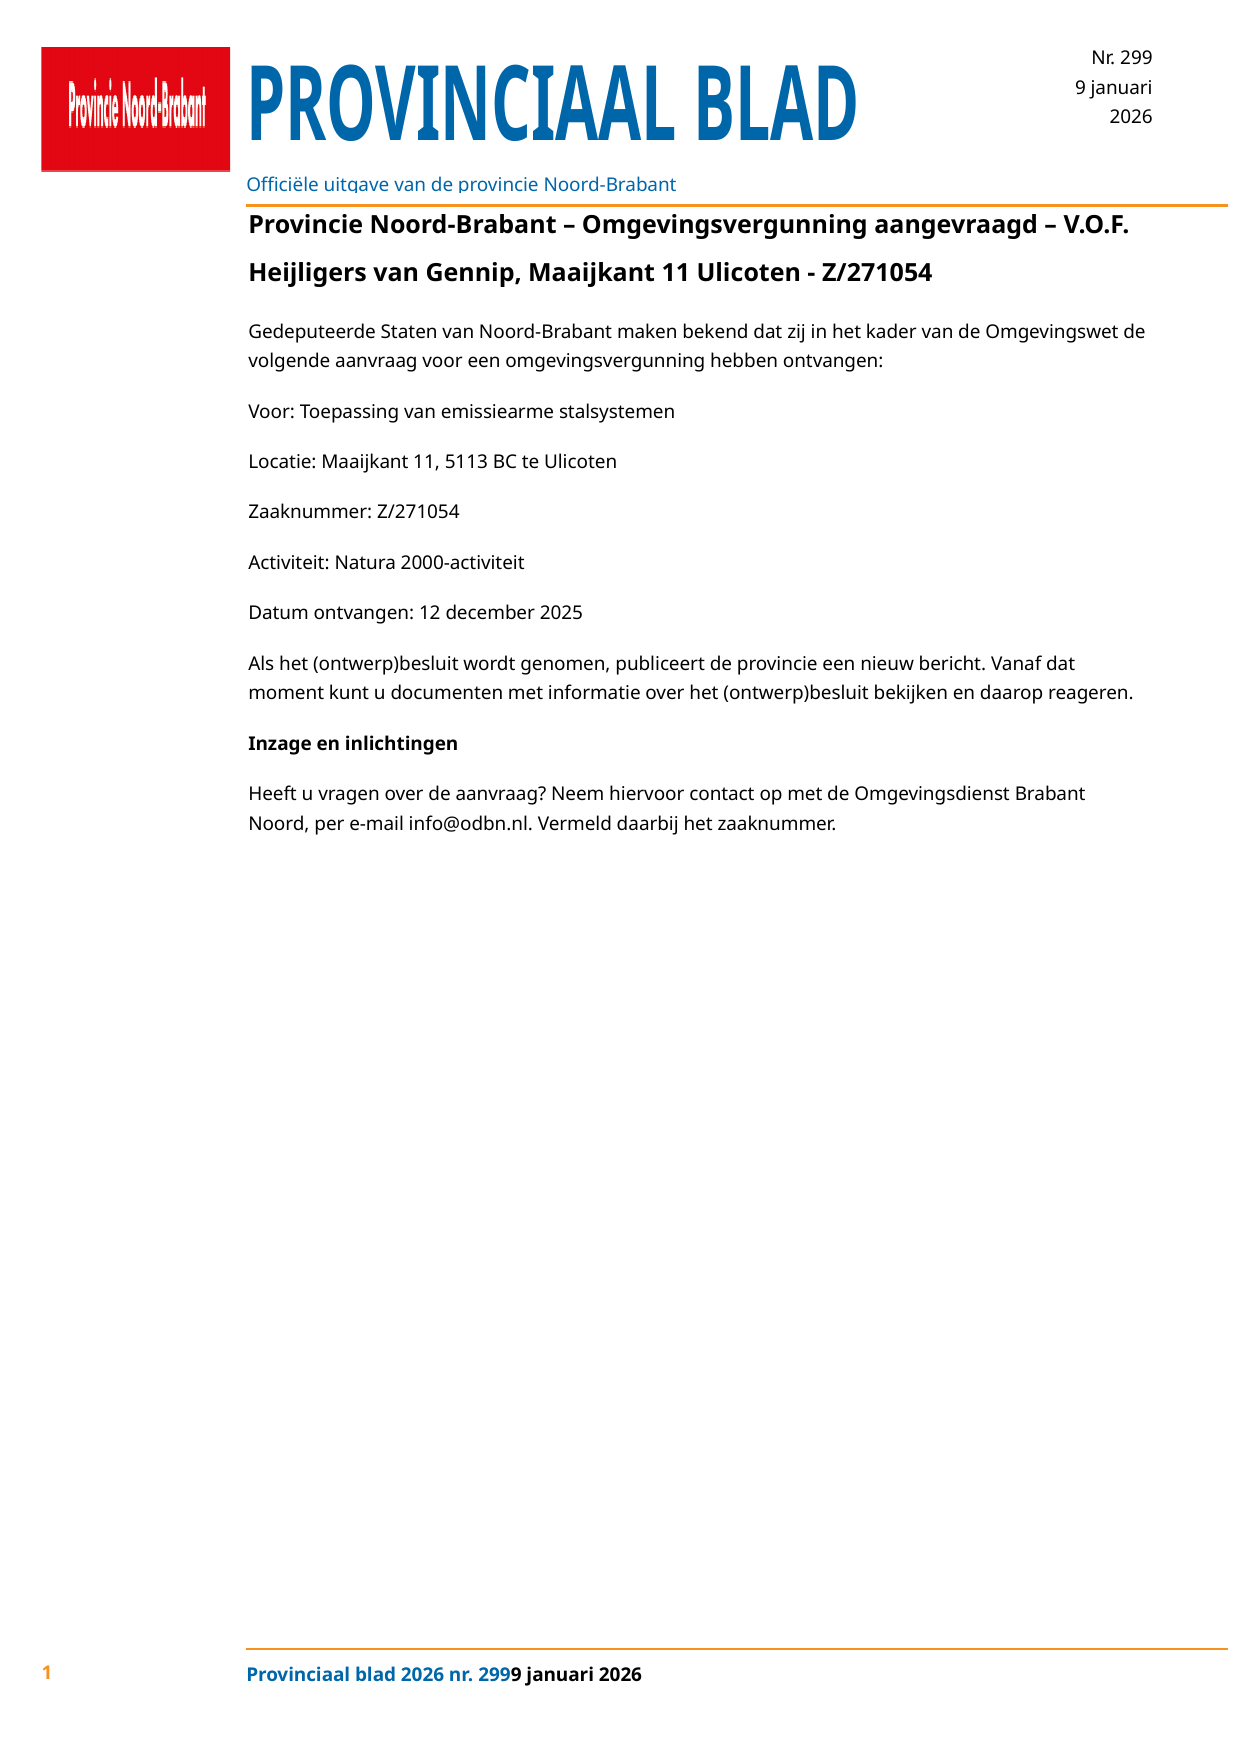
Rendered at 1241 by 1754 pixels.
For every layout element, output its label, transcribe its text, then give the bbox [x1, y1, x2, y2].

text Zaaknummer: Z/271054 [248, 499, 1152, 524]
text Heeft u vragen over de aanvraag? Neem hiervoor contact op met de Omgevingsdienst Brabant Noord, per e-mail info@odbn.nl. Vermeld daarbij het zaaknummer. [248, 780, 1152, 836]
text Datum ontvangen: 12 december 2025 [248, 599, 1152, 625]
picture [41, 47, 231, 172]
text Als het (ontwerp)besluit wordt genomen, publiceert de provincie een nieuw bericht. Vanaf dat moment kunt u documenten met informatie over het (ontwerp)besluit bekijken en daarop reageren. [248, 650, 1152, 705]
text Provincie Noord-Brabant – Omgevingsvergunning aangevraagd – V.O.F. Heijligers van Gennip, Maaijkant 11 Ulicoten - Z/271054 [248, 207, 1152, 288]
text Gedeputeerde Staten van Noord-Brabant maken bekend dat zij in het kader van de Omgevingswet de volgende aanvraag voor een omgevingsvergunning hebben ontvangen: [248, 318, 1152, 373]
text Locatie: Maaijkant 11, 5113 BC te Ulicoten [248, 448, 1152, 474]
text Inzage en inlichtingen [248, 730, 1152, 756]
text Activiteit: Natura 2000-activiteit [248, 549, 1152, 575]
text Voor: Toepassing van emissiearme stalsystemen [248, 398, 1152, 424]
